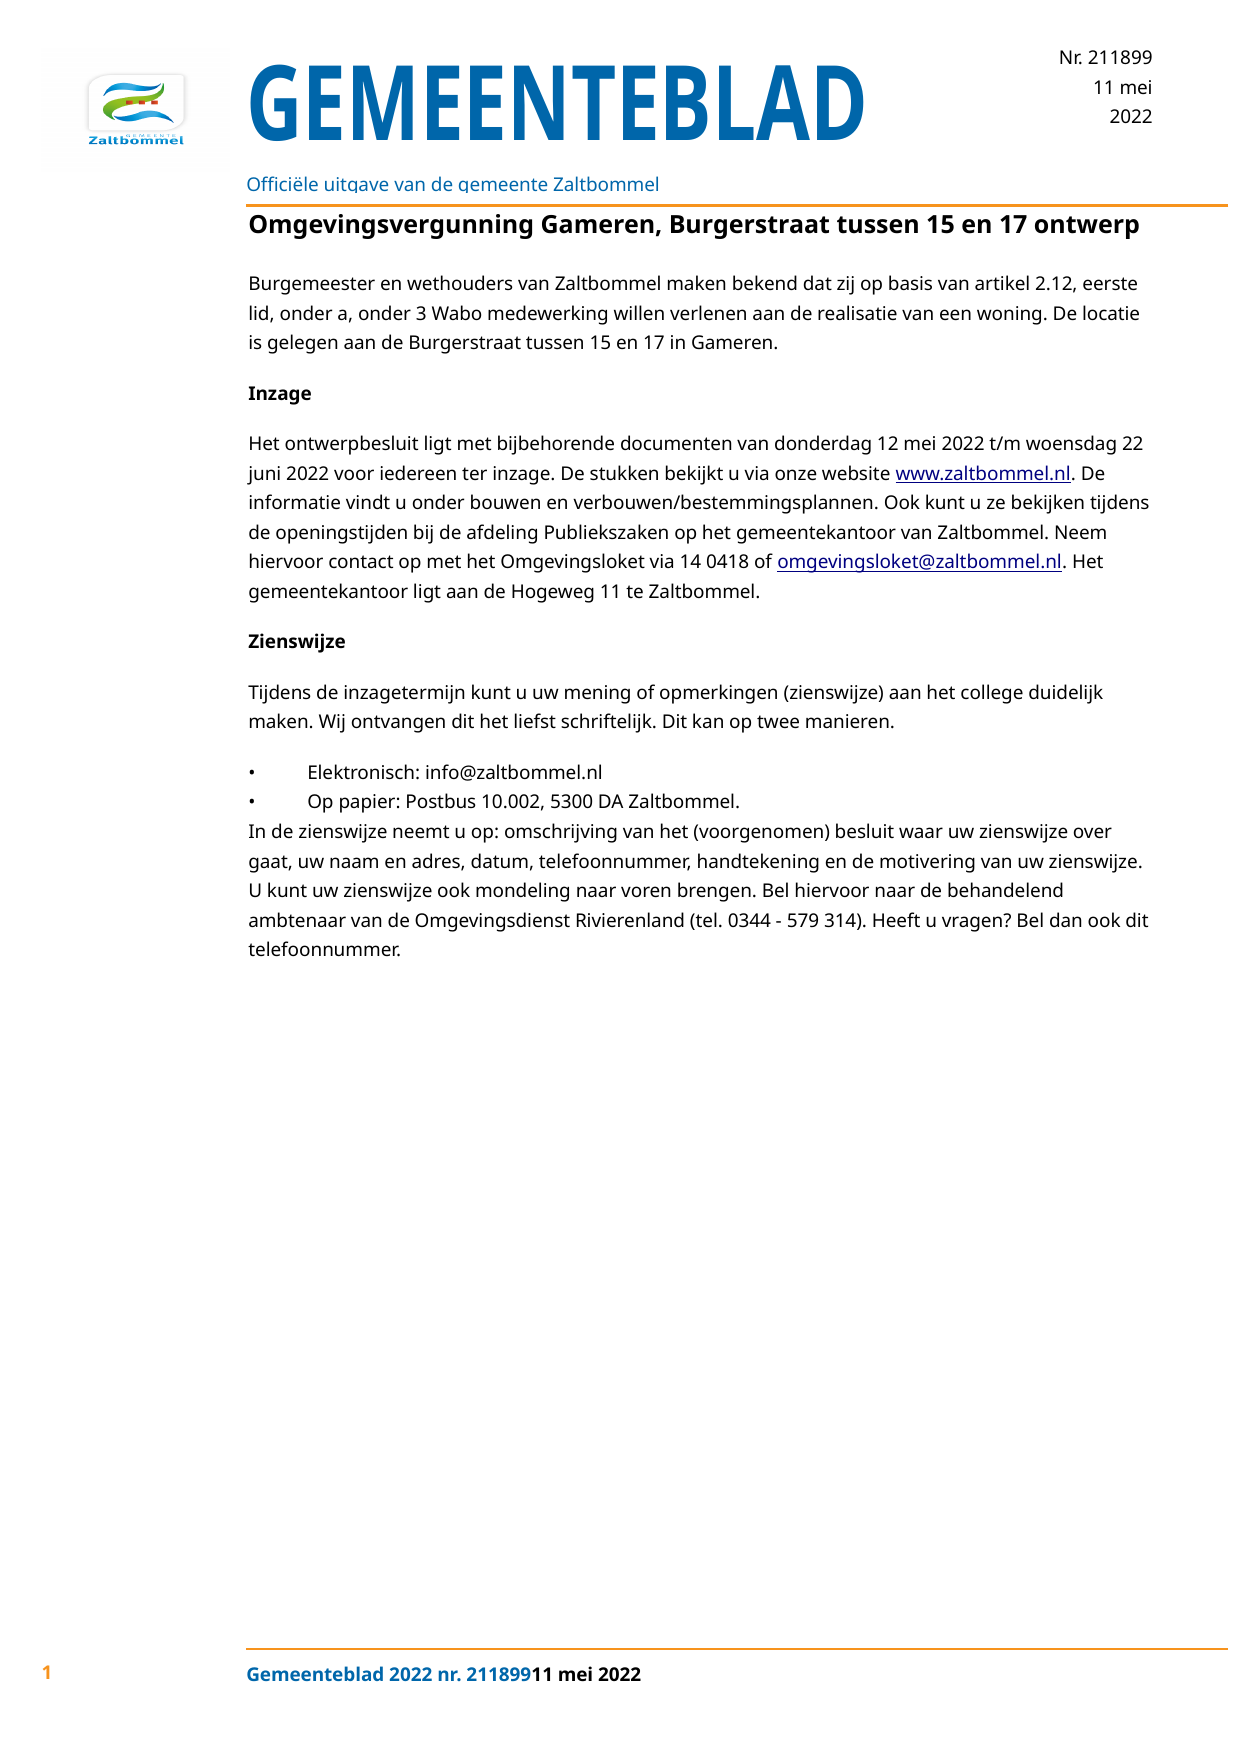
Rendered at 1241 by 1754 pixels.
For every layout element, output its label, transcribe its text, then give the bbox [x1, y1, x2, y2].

list Elektronisch: info@zaltbommel.nl [248, 759, 1152, 785]
text Omgevingsvergunning Gameren, Burgerstraat tussen 15 en 17 ontwerp [248, 207, 1152, 241]
text Tijdens de inzagetermijn kunt u uw mening of opmerkingen (zienswijze) aan het college duidelijk maken. Wij ontvangen dit het liefst schriftelijk. Dit kan op twee manieren. [248, 679, 1152, 734]
picture [41, 47, 231, 172]
text Het ontwerpbesluit ligt met bijbehorende documenten van donderdag 12 mei 2022 t/m woensdag 22 juni 2022 voor iedereen ter inzage. De stukken bekijkt u via onze website www.zaltbommel.nl. De informatie vindt u onder bouwen en verbouwen/bestemmingsplannen. Ook kunt u ze bekijken tijdens de openingstijden bij de afdeling Publiekszaken op het gemeentekantoor van Zaltbommel. Neem hiervoor contact op met het Omgevingsloket via 14 0418 of omgevingsloket@zaltbommel.nl. Het gemeentekantoor ligt aan de Hogeweg 11 te Zaltbommel. [248, 430, 1152, 604]
list Op papier: Postbus 10.002, 5300 DA Zaltbommel. [248, 789, 1152, 814]
text In de zienswijze neemt u op: omschrijving van het (voorgenomen) besluit waar uw zienswijze over gaat, uw naam en adres, datum, telefoonnummer, handtekening en de motivering van uw zienswijze. U kunt uw zienswijze ook mondeling naar voren brengen. Bel hiervoor naar de behandelend ambtenaar van de Omgevingsdienst Rivierenland (tel. 0344 - 579 314). Heeft u vragen? Bel dan ook dit telefoonnummer. [248, 818, 1152, 962]
text Zienswijze [248, 629, 1152, 654]
text Inzage [248, 380, 1152, 406]
text Burgemeester en wethouders van Zaltbommel maken bekend dat zij op basis van artikel 2.12, eerste lid, onder a, onder 3 Wabo medewerking willen verlenen aan de realisatie van een woning. De locatie is gelegen aan de Burgerstraat tussen 15 en 17 in Gameren. [248, 270, 1152, 355]
